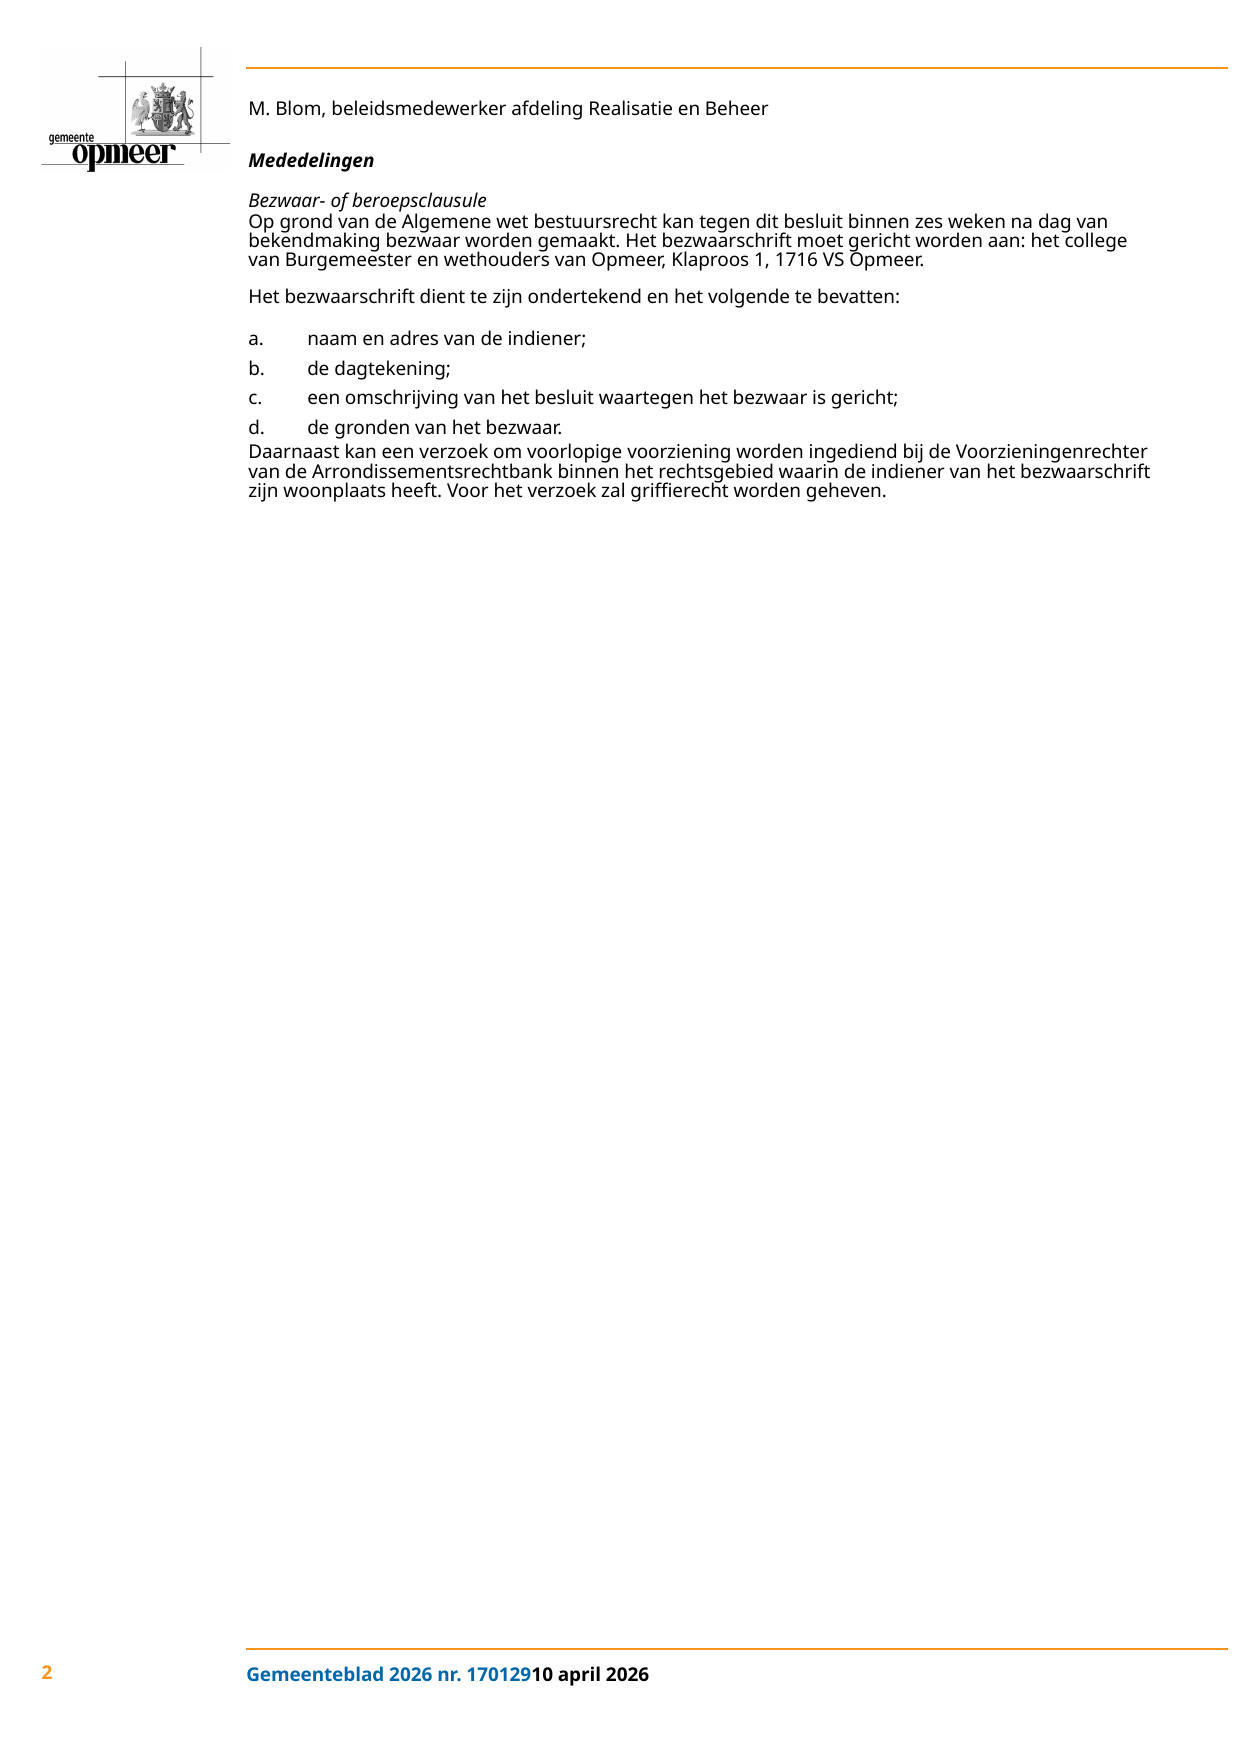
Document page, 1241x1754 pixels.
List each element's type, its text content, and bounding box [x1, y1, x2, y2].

text Bezwaar- of beroepsclausule [248, 187, 1152, 213]
list een omschrijving van het besluit waartegen het bezwaar is gericht; [248, 384, 1152, 410]
picture [41, 47, 231, 172]
text Op grond van de Algemene wet bestuursrecht kan tegen dit besluit binnen zes weken na dag van bekendmaking bezwaar worden gemaakt. Het bezwaarschrift moet gericht worden aan: het college van Burgemeester en wethouders van Opmeer, Klaproos 1, 1716 VS Opmeer. [248, 213, 1152, 271]
text Daarnaast kan een verzoek om voorlopige voorziening worden ingediend bij de Voorzieningenrechter van de Arrondissementsrechtbank binnen het rechtsgebied waarin de indiener van het bezwaarschrift zijn woonplaats heeft. Voor het verzoek zal griffierecht worden geheven. [248, 443, 1152, 501]
text Mededelingen [248, 148, 1152, 173]
list de dagtekening; [248, 355, 1152, 381]
text M. Blom, beleidsmedewerker afdeling Realisatie en Beheer [248, 95, 1152, 121]
text Het bezwaarschrift dient te zijn ondertekend en het volgende te bevatten: [248, 288, 1152, 307]
list naam en adres van de indiener; [248, 325, 1152, 351]
list de gronden van het bezwaar. [248, 414, 1152, 440]
